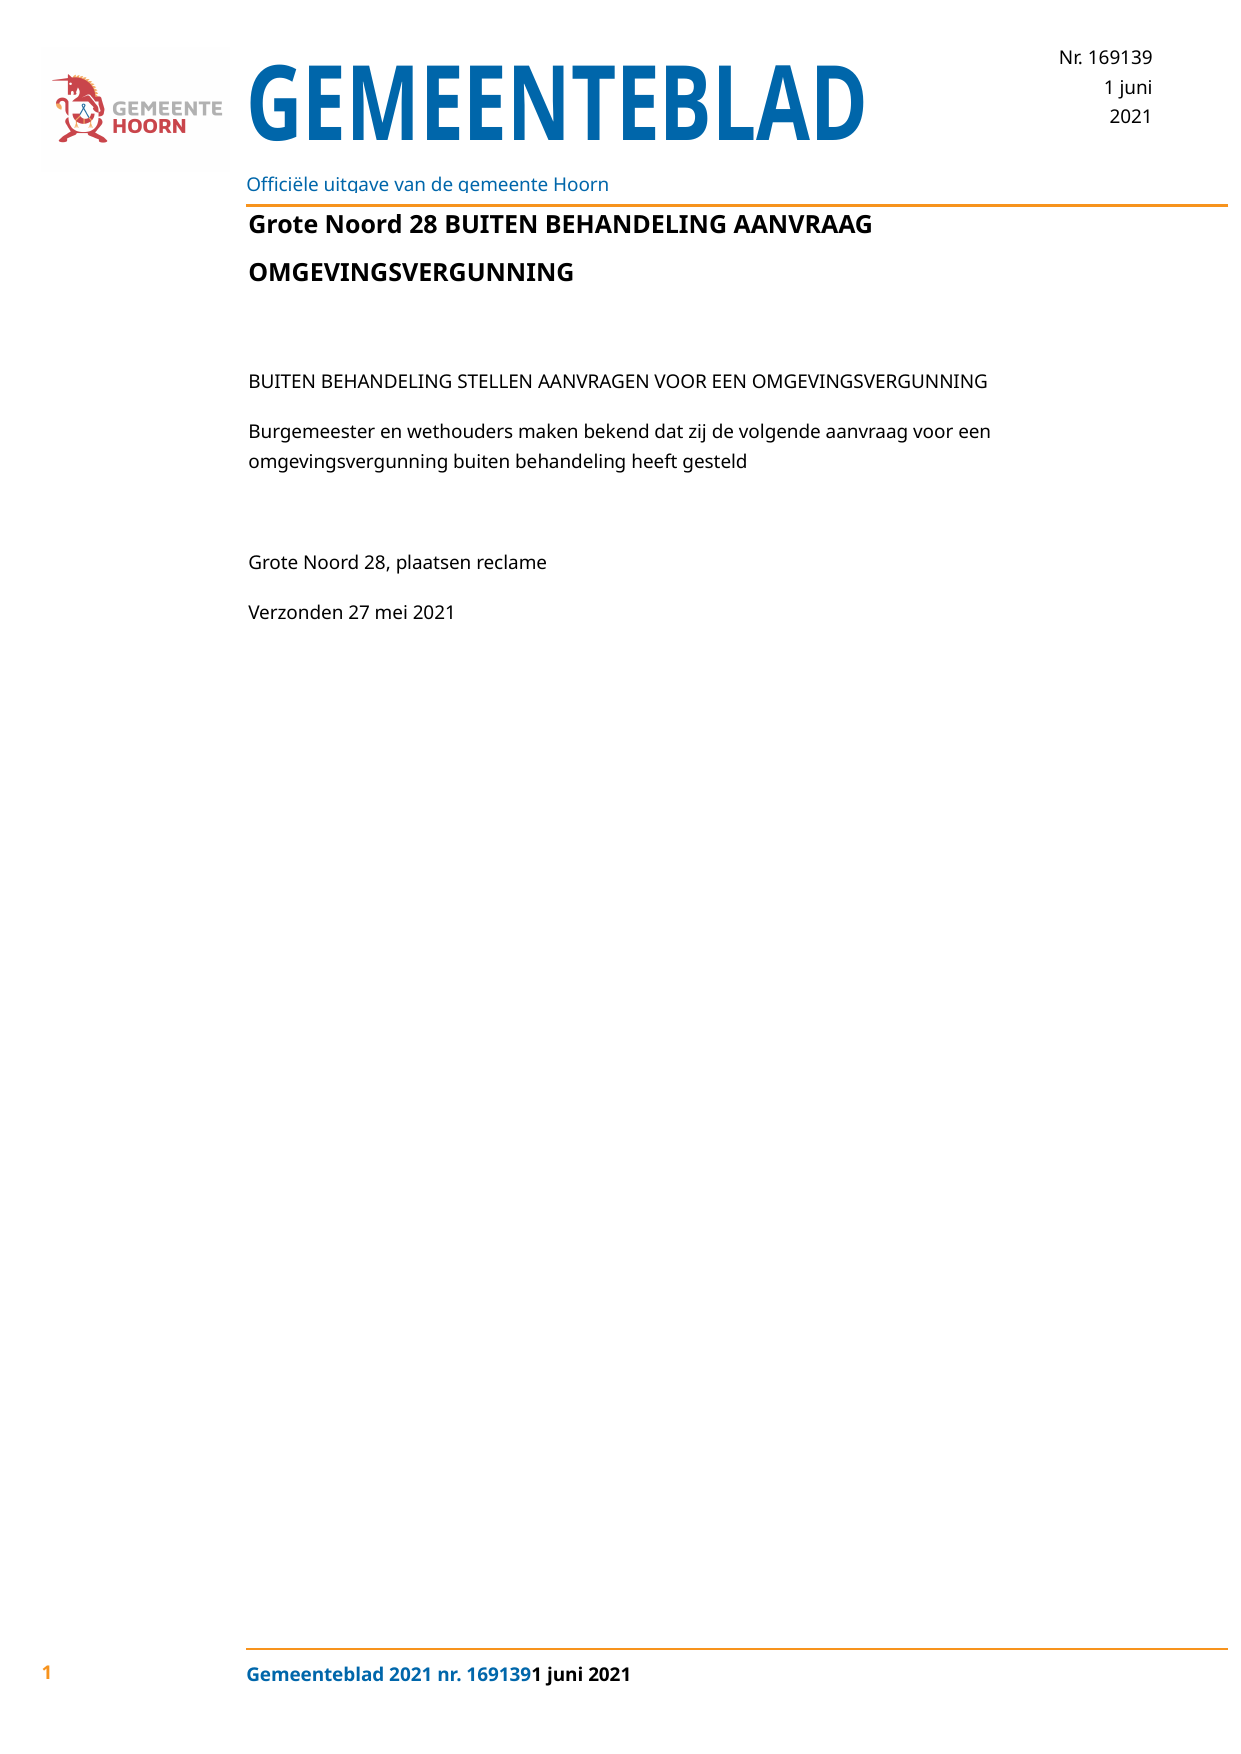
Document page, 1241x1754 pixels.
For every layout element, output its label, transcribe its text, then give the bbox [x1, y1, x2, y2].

text Burgemeester en wethouders maken bekend dat zij de volgende aanvraag voor een omgevingsvergunning buiten behandeling heeft gesteld [248, 419, 1152, 474]
text Grote Noord 28 BUITEN BEHANDELING AANVRAAG OMGEVINGSVERGUNNING [248, 207, 1152, 288]
text Verzonden 27 mei 2021 [248, 599, 1152, 625]
picture [41, 47, 231, 172]
text Grote Noord 28, plaatsen reclame [248, 549, 1152, 575]
text BUITEN BEHANDELING STELLEN AANVRAGEN VOOR EEN OMGEVINGSVERGUNNING [248, 368, 1152, 394]
